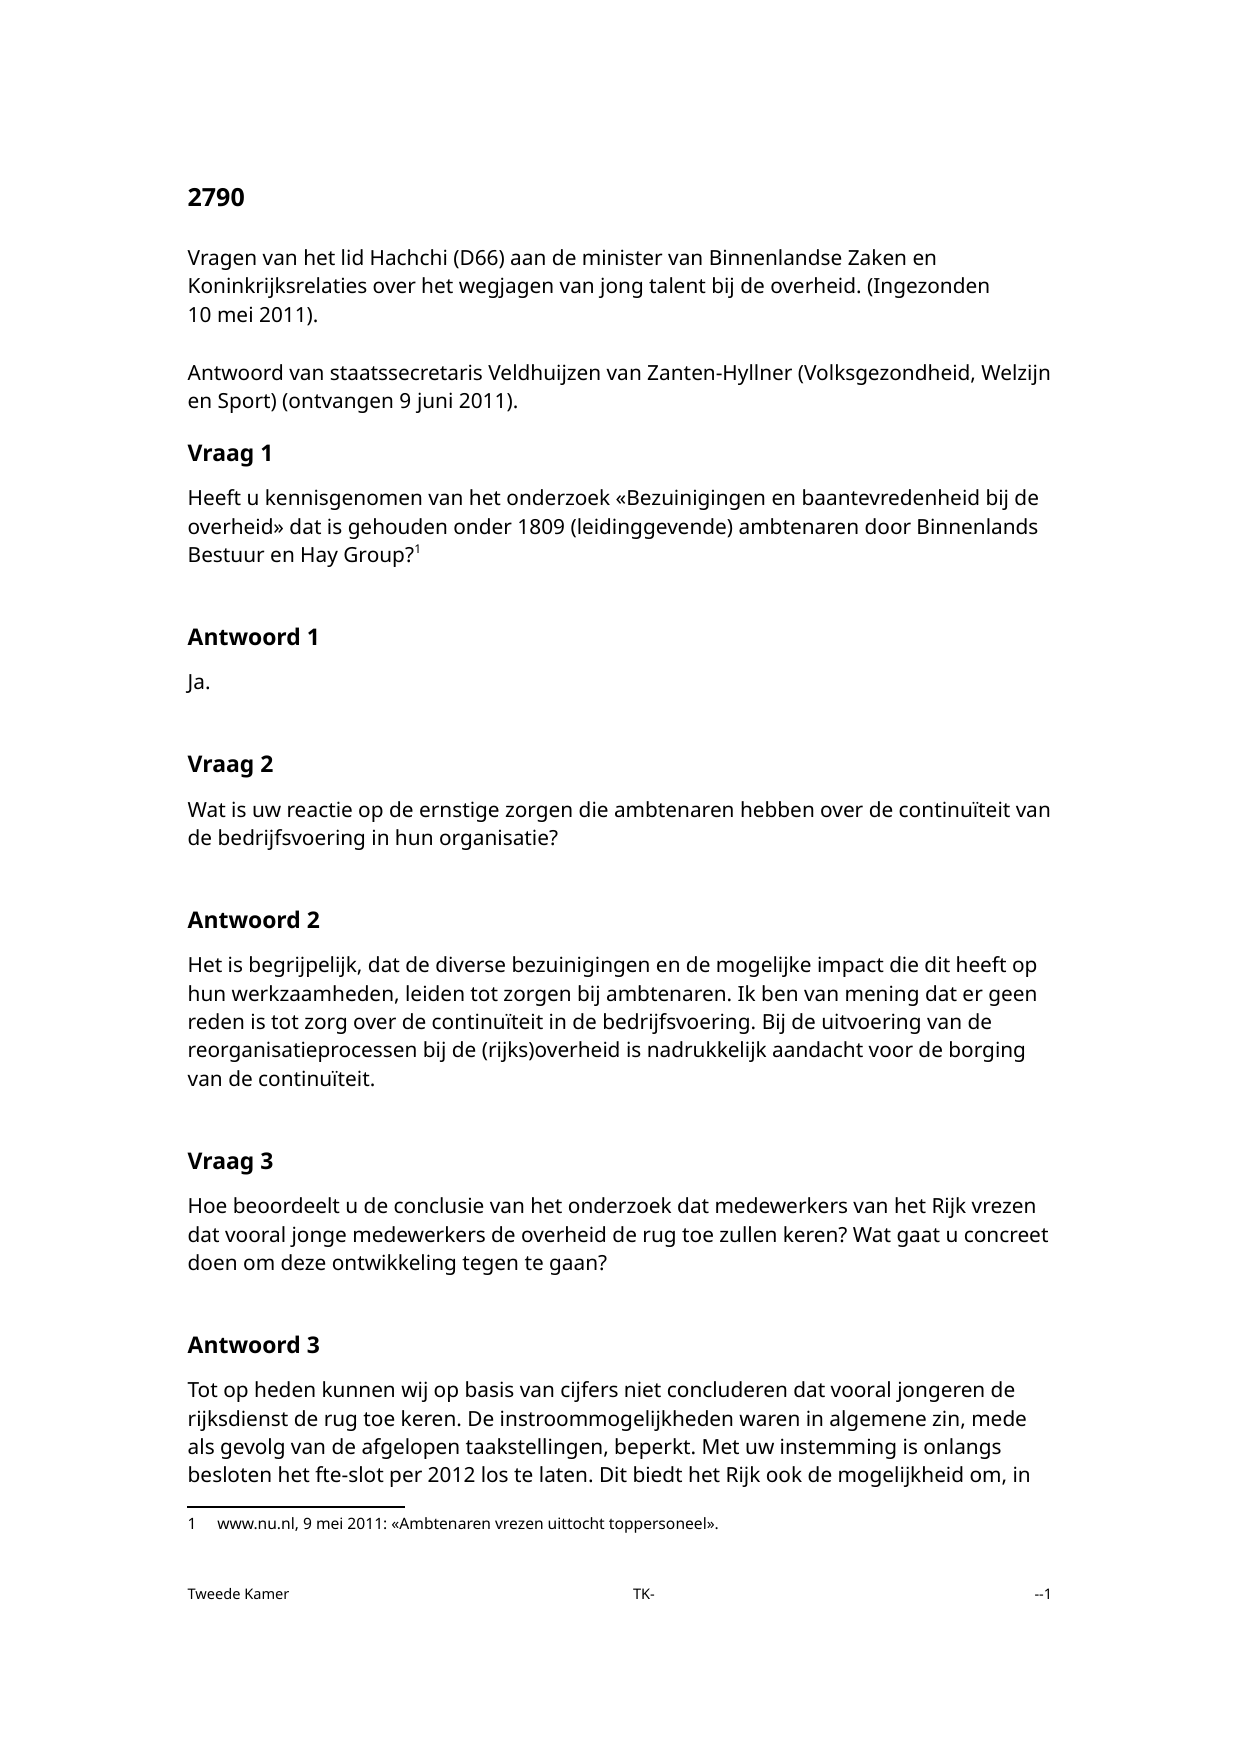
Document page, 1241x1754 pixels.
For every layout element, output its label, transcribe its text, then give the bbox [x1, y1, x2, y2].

text Het is begrijpelijk, dat de diverse bezuinigingen en de mogelijke impact die dit heeft op hun werkzaamheden, leiden tot zorgen bij ambtenaren. Ik ben van mening dat er geen reden is tot zorg over de continuïteit in de bedrijfsvoering. Bij de uitvoering van de reorganisatieprocessen bij de (rijks)overheid is nadrukkelijk aandacht voor de borging van de continuïteit. [187, 950, 1053, 1092]
subtitle Vraag 1 [187, 437, 1053, 468]
text Wat is uw reactie op de ernstige zorgen die ambtenaren hebben over de continuïteit van de bedrijfsvoering in hun organisatie? [187, 795, 1053, 852]
text Hoe beoordeelt u de conclusie van het onderzoek dat medewerkers van het Rijk vrezen dat vooral jonge medewerkers de overheid de rug toe zullen keren? Wat gaat u concreet doen om deze ontwikkeling tegen te gaan? [187, 1191, 1053, 1277]
text Vragen van het lid Hachchi (D66) aan de minister van Binnenlandse Zaken en Koninkrijksrelaties over het wegjagen van jong talent bij de overheid. (Ingezonden 10 mei 2011). [187, 243, 1053, 328]
text www.nu.nl, 9 mei 2011: «Ambtenaren vrezen uittocht toppersoneel». [187, 1506, 1053, 1534]
subtitle Vraag 2 [187, 748, 1053, 780]
text Tot op heden kunnen wij op basis van cijfers niet concluderen dat vooral jongeren de rijksdienst de rug toe keren. De instroommogelijkheden waren in algemene zin, mede als gevolg van de afgelopen taakstellingen, beperkt. Met uw instemming is onlangs besloten het fte-slot per 2012 los te laten. Dit biedt het Rijk ook de mogelijkheid om, in [187, 1375, 1053, 1489]
subtitle Vraag 3 [187, 1145, 1053, 1176]
text Antwoord van staatssecretaris Veldhuijzen van Zanten-Hyllner (Volksgezondheid, Welzijn en Sport) (ontvangen 9 juni 2011). [187, 358, 1053, 415]
subtitle Antwoord 2 [187, 904, 1053, 935]
text 2790 [187, 179, 1053, 213]
text Ja. [187, 667, 1053, 696]
subtitle Antwoord 3 [187, 1329, 1053, 1360]
subtitle Antwoord 1 [187, 621, 1053, 652]
text Heeft u kennisgenomen van het onderzoek «Bezuinigingen en baantevredenheid bij de overheid» dat is gehouden onder 1809 (leidinggevende) ambtenaren door Binnenlands Bestuur en Hay Group? [187, 483, 1053, 569]
